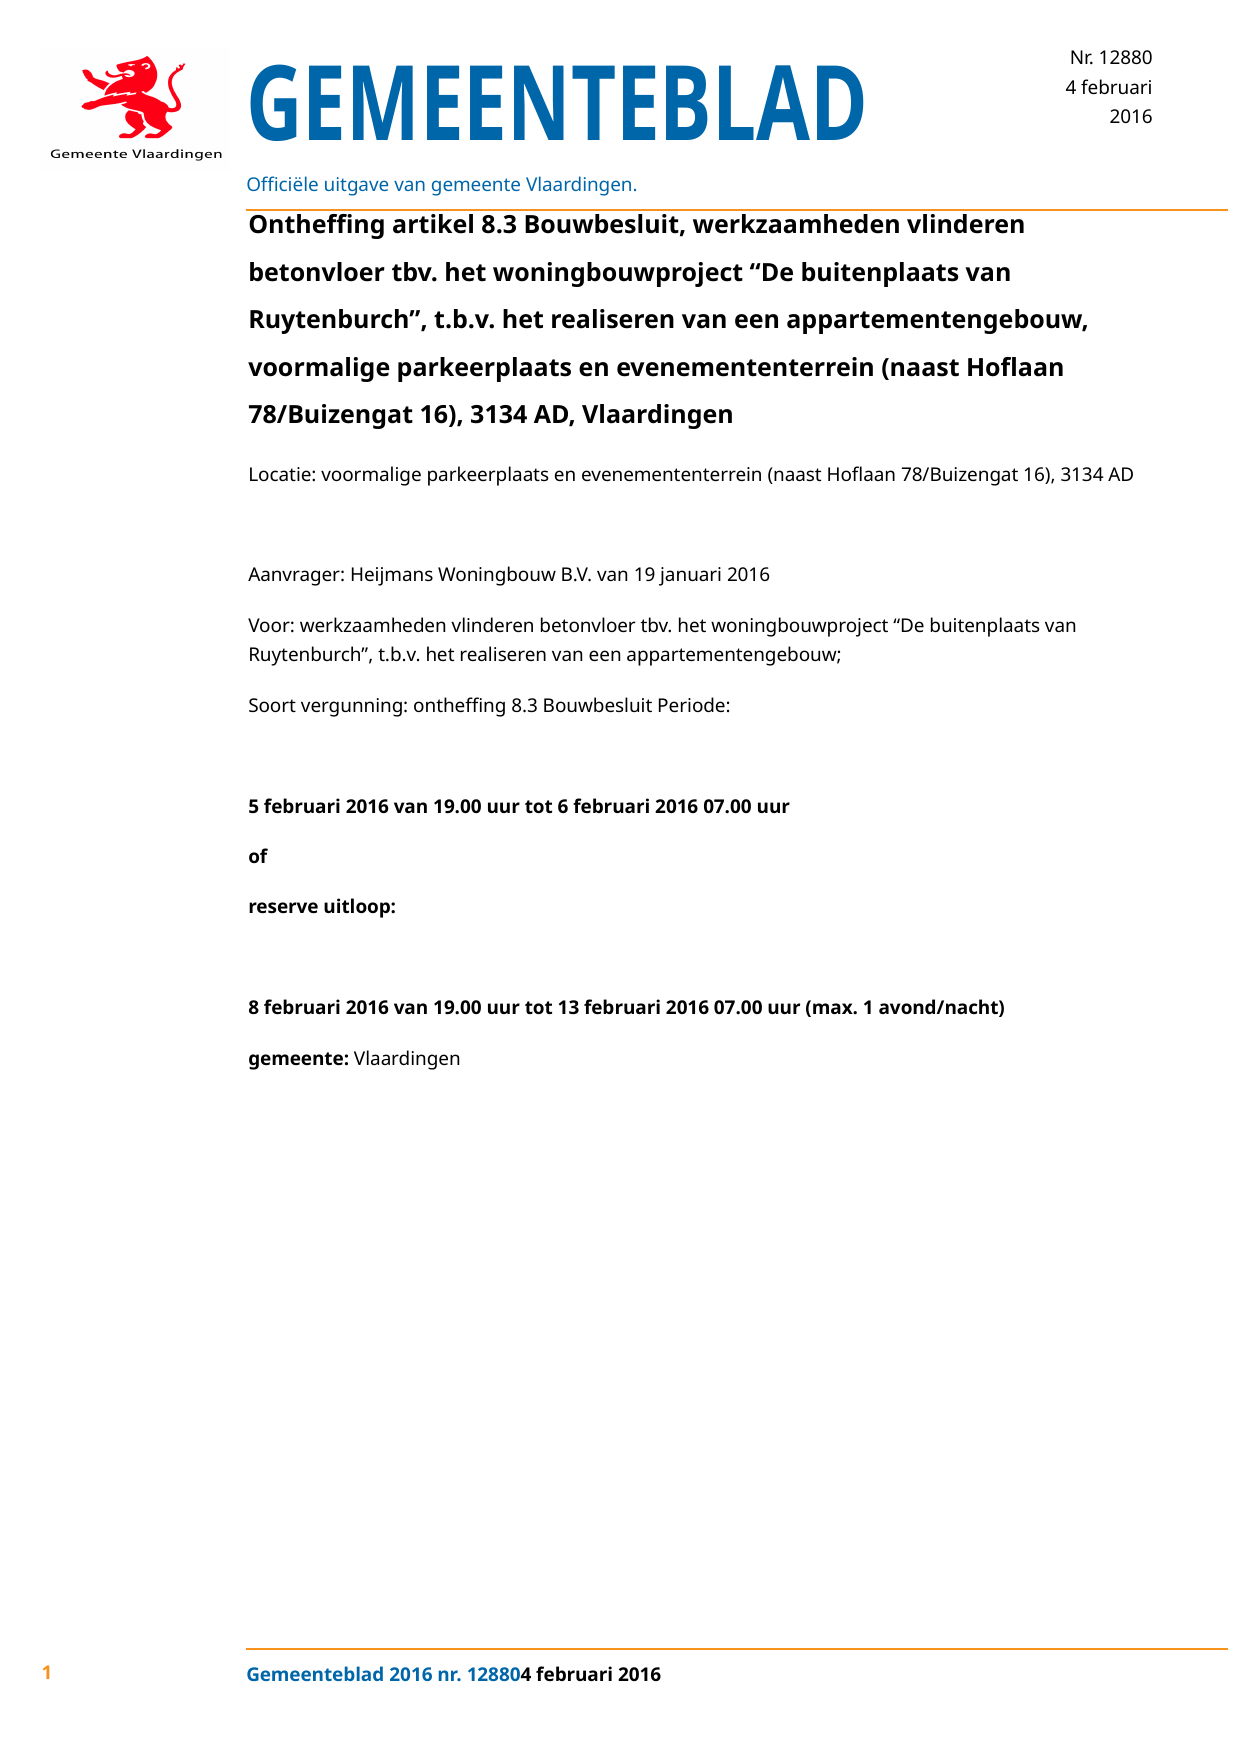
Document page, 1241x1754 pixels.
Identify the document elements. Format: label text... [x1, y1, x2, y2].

text Locatie: voormalige parkeerplaats en evenemententerrein (naast Hoflaan 78/Buizengat 16), 3134 AD [248, 461, 1152, 486]
text Aanvrager: Heijmans Woningbouw B.V. van 19 januari 2016 [248, 562, 1152, 587]
picture [41, 47, 231, 172]
text 5 februari 2016 van 19.00 uur tot 6 februari 2016 07.00 uur [248, 793, 1152, 818]
text Voor: werkzaamheden vlinderen betonvloer tbv. het woningbouwproject “De buitenplaats van Ruytenburch”, t.b.v. het realiseren van een appartementengebouw; [248, 612, 1152, 667]
text gemeente: Vlaardingen [248, 1045, 1152, 1071]
text Ontheffing artikel 8.3 Bouwbesluit, werkzaamheden vlinderen betonvloer tbv. het woningbouwproject “De buitenplaats van Ruytenburch”, t.b.v. het realiseren van een appartementengebouw, voormalige parkeerplaats en evenemententerrein (naast Hoflaan 78/Buizengat 16), 3134 AD, Vlaardingen [248, 211, 1152, 431]
text of [248, 843, 1152, 869]
text Soort vergunning: ontheffing 8.3 Bouwbesluit Periode: [248, 692, 1152, 718]
text reserve uitloop: [248, 894, 1152, 919]
text 8 februari 2016 van 19.00 uur tot 13 februari 2016 07.00 uur (max. 1 avond/nacht) [248, 994, 1152, 1020]
